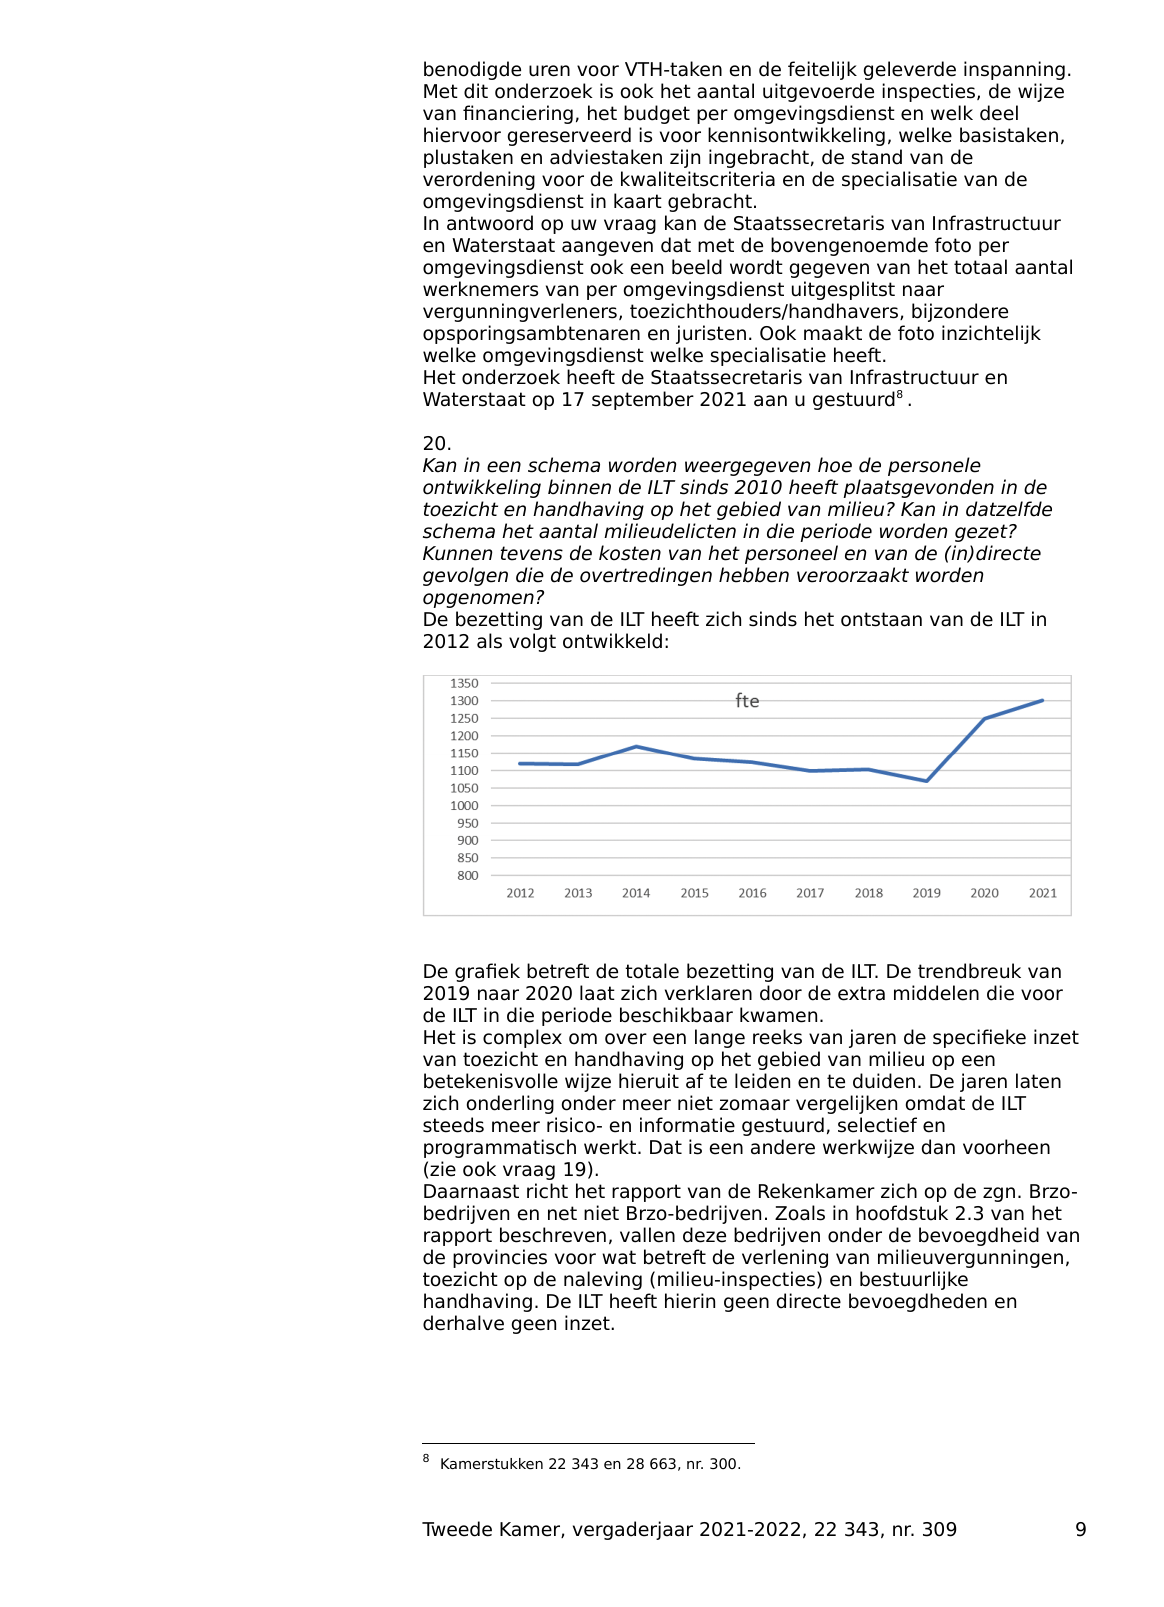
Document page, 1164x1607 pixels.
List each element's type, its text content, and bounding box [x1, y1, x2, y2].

picture [422, 675, 1072, 917]
text Daarnaast richt het rapport van de Rekenkamer zich op de zgn. Brzo-bedrijven en net niet Brzo-bedrijven. Zoals in hoofdstuk 2.3 van het rapport beschreven, vallen deze bedrijven onder de bevoegdheid van de provincies voor wat betreft de verlening van milieuvergunningen, toezicht op de naleving (milieu-inspecties) en bestuurlijke handhaving. De ILT heeft hierin geen directe bevoegdheden en derhalve geen inzet. [422, 1181, 1087, 1335]
text benodigde uren voor VTH-taken en de feitelijk geleverde inspanning. Met dit onderzoek is ook het aantal uitgevoerde inspecties, de wijze van financiering, het budget per omgevingsdienst en welk deel hiervoor gereserveerd is voor kennisontwikkeling, welke basistaken, plustaken en adviestaken zijn ingebracht, de stand van de verordening voor de kwaliteitscriteria en de specialisatie van de omgevingsdienst in kaart gebracht. [422, 59, 1087, 213]
text Kan in een schema worden weergegeven hoe de personele ontwikkeling binnen de ILT sinds 2010 heeft plaatsgevonden in de toezicht en handhaving op het gebied van milieu? Kan in datzelfde schema het aantal milieudelicten in die periode worden gezet? Kunnen tevens de kosten van het personeel en van de (in)directe gevolgen die de overtredingen hebben veroorzaakt worden opgenomen? [422, 455, 1087, 609]
text 20. [422, 433, 1087, 455]
text De bezetting van de ILT heeft zich sinds het ontstaan van de ILT in 2012 als volgt ontwikkeld: [422, 609, 1087, 653]
text In antwoord op uw vraag kan de Staatssecretaris van Infrastructuur en Waterstaat aangeven dat met de bovengenoemde foto per omgevingsdienst ook een beeld wordt gegeven van het totaal aantal werknemers van per omgevingsdienst uitgesplitst naar vergunningverleners, toezichthouders/handhavers, bijzondere opsporingsambtenaren en juristen. Ook maakt de foto inzichtelijk welke omgevingsdienst welke specialisatie heeft. [422, 213, 1087, 367]
text Het onderzoek heeft de Staatssecretaris van Infrastructuur en Waterstaat op 17 september 2021 aan u gestuurd. [422, 367, 1087, 411]
text De grafiek betreft de totale bezetting van de ILT. De trendbreuk van 2019 naar 2020 laat zich verklaren door de extra middelen die voor de ILT in die periode beschikbaar kwamen. [422, 961, 1087, 1027]
text Kamerstukken 22 343 en 28 663, nr. 300. [422, 1452, 1087, 1474]
text Het is complex om over een lange reeks van jaren de specifieke inzet van toezicht en handhaving op het gebied van milieu op een betekenisvolle wijze hieruit af te leiden en te duiden. De jaren laten zich onderling onder meer niet zomaar vergelijken omdat de ILT steeds meer risico- en informatie gestuurd, selectief en programmatisch werkt. Dat is een andere werkwijze dan voorheen (zie ook vraag 19). [422, 1027, 1087, 1181]
